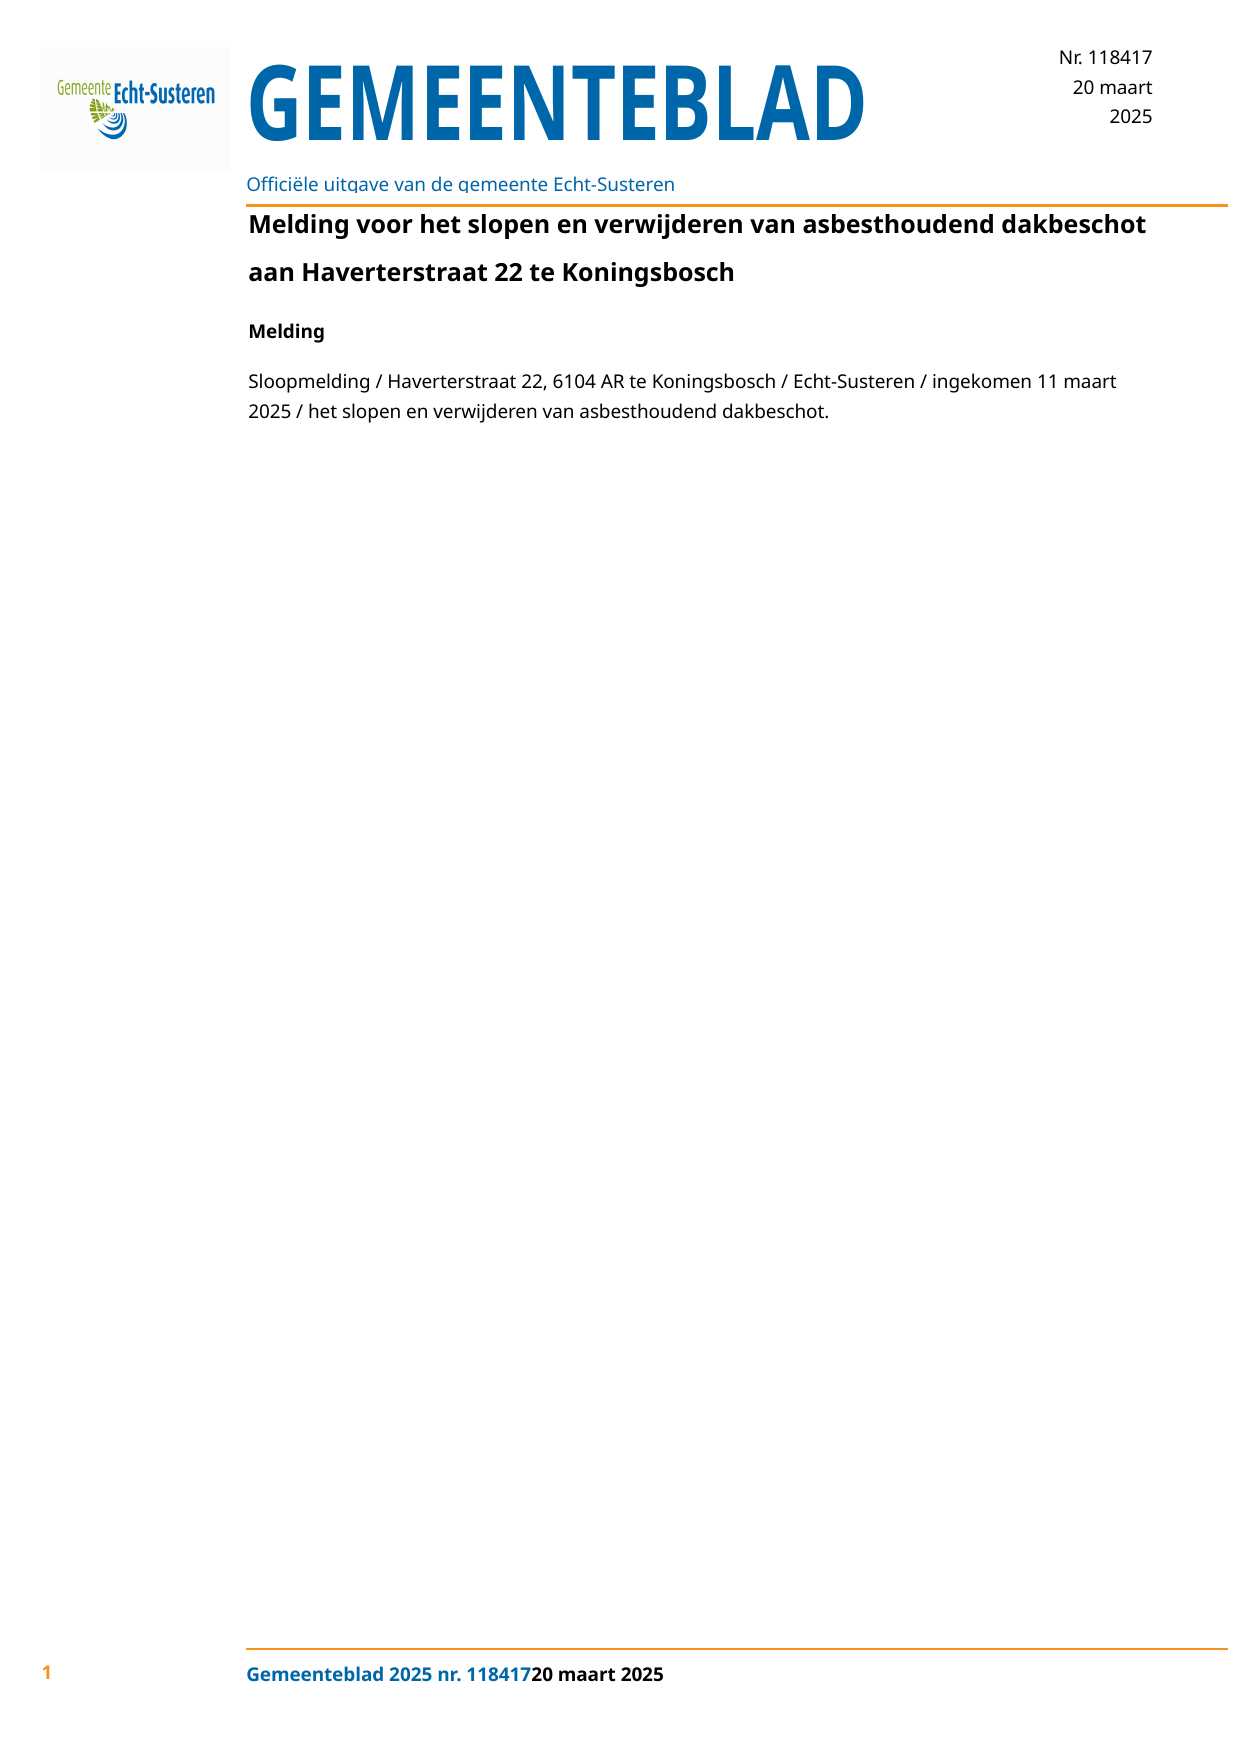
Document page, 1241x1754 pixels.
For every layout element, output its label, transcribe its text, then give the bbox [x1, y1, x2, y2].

text Melding voor het slopen en verwijderen van asbesthoudend dakbeschot aan Haverterstraat 22 te Koningsbosch [248, 207, 1152, 288]
picture [41, 47, 231, 172]
text Melding [248, 318, 1152, 344]
text Sloopmelding / Haverterstraat 22, 6104 AR te Koningsbosch / Echt-Susteren / ingekomen 11 maart 2025 / het slopen en verwijderen van asbesthoudend dakbeschot. [248, 368, 1152, 424]
